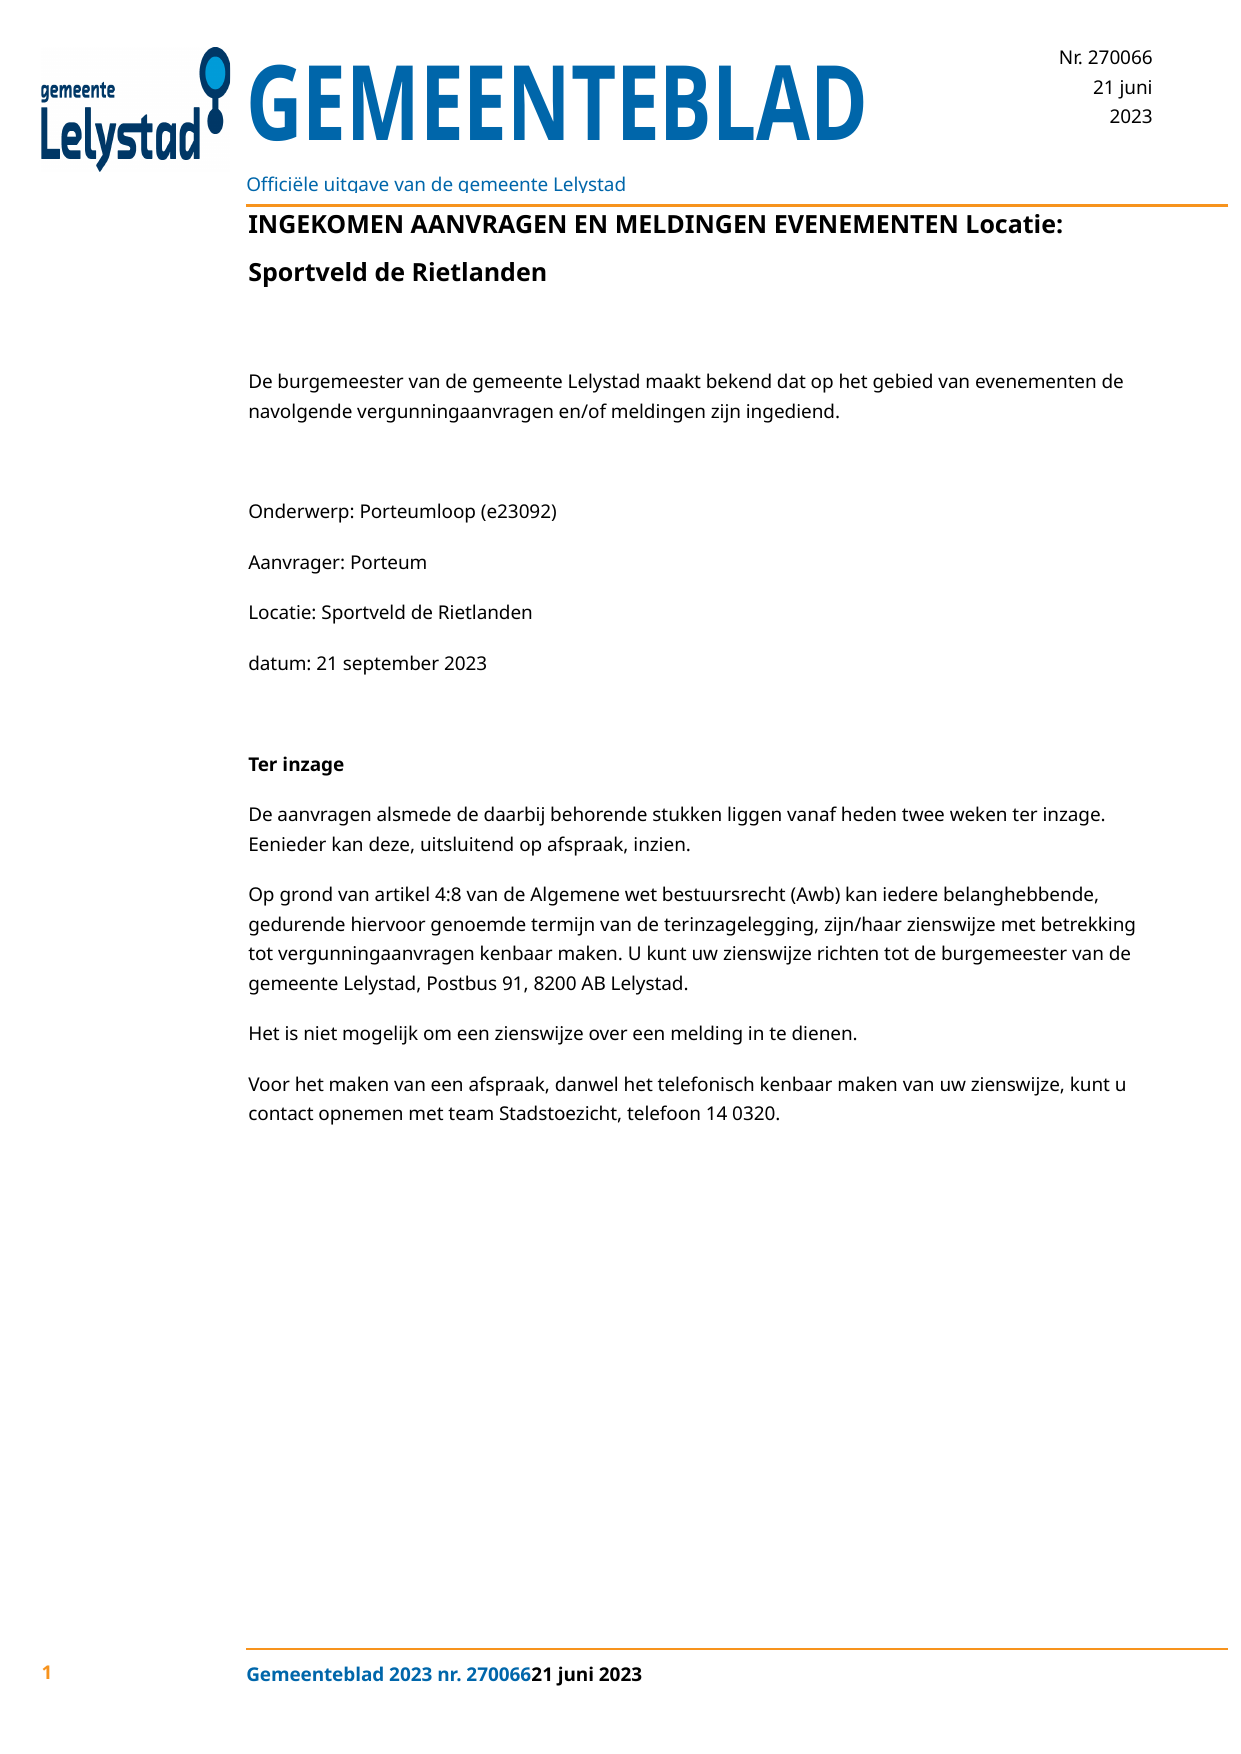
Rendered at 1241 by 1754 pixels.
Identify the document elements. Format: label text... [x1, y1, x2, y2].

text Aanvrager: Porteum [248, 549, 1152, 575]
text datum: 21 september 2023 [248, 650, 1152, 676]
text Locatie: Sportveld de Rietlanden [248, 599, 1152, 625]
text De aanvragen alsmede de daarbij behorende stukken liggen vanaf heden twee weken ter inzage. Eenieder kan deze, uitsluitend op afspraak, inzien. [248, 801, 1152, 857]
text Voor het maken van een afspraak, danwel het telefonisch kenbaar maken van uw zienswijze, kunt u contact opnemen met team Stadstoezicht, telefoon 14 0320. [248, 1071, 1152, 1126]
text Op grond van artikel 4:8 van de Algemene wet bestuursrecht (Awb) kan iedere belanghebbende, gedurende hiervoor genoemde termijn van de terinzagelegging, zijn/haar zienswijze met betrekking tot vergunningaanvragen kenbaar maken. U kunt uw zienswijze richten tot de burgemeester van de gemeente Lelystad, Postbus 91, 8200 AB Lelystad. [248, 881, 1152, 996]
text Ter inzage [248, 751, 1152, 777]
text De burgemeester van de gemeente Lelystad maakt bekend dat op het gebied van evenementen de navolgende vergunningaanvragen en/of meldingen zijn ingediend. [248, 368, 1152, 424]
text Onderwerp: Porteumloop (e23092) [248, 499, 1152, 524]
text INGEKOMEN AANVRAGEN EN MELDINGEN EVENEMENTEN Locatie: Sportveld de Rietlanden [248, 207, 1152, 288]
picture [41, 47, 231, 172]
text Het is niet mogelijk om een zienswijze over een melding in te dienen. [248, 1020, 1152, 1046]
